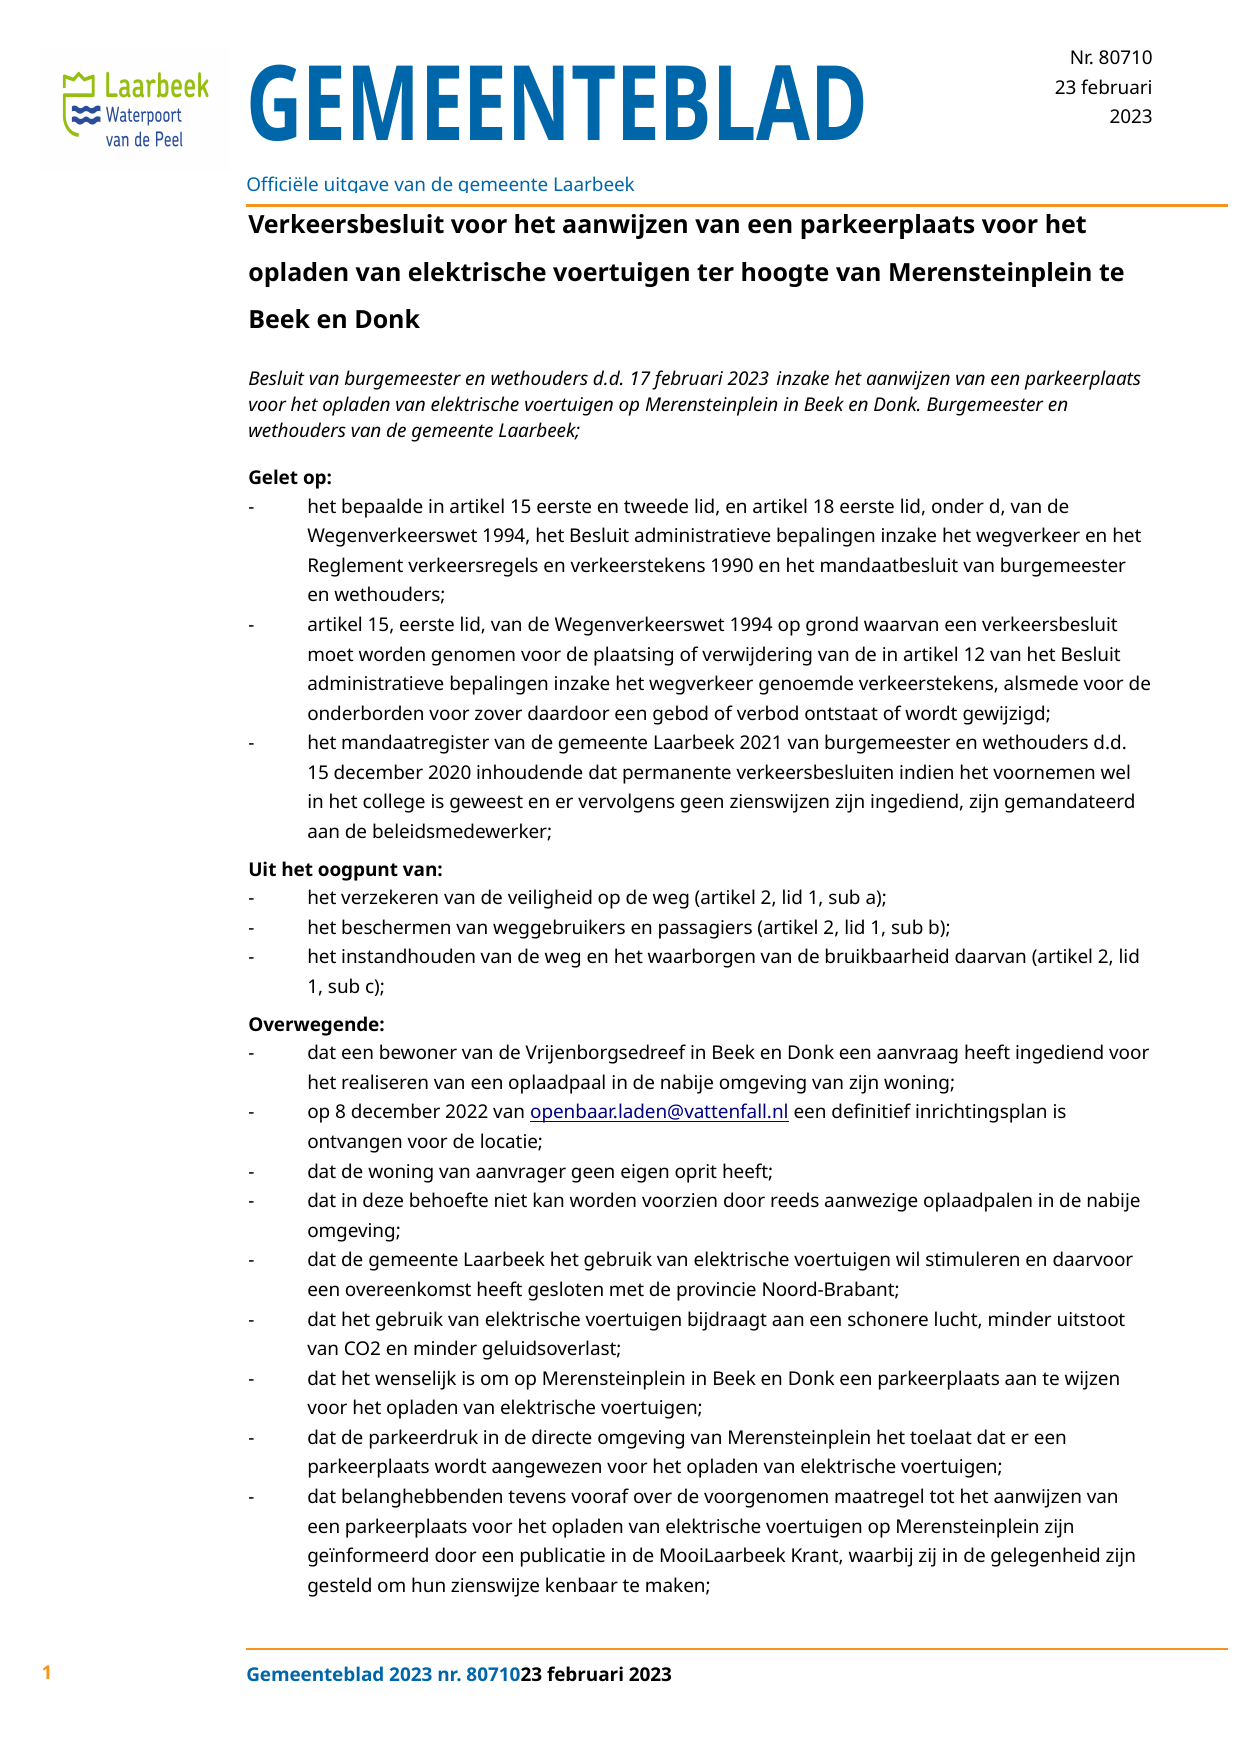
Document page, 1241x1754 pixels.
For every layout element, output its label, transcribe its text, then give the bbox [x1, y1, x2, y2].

list artikel 15, eerste lid, van de Wegenverkeerswet 1994 op grond waarvan een verkeersbesluit moet worden genomen voor de plaatsing of verwijdering van de in artikel 12 van het Besluit administratieve bepalingen inzake het wegverkeer genoemde verkeerstekens, alsmede voor de onderborden voor zover daardoor een gebod of verbod ontstaat of wordt gewijzigd; [248, 611, 1152, 726]
picture [41, 47, 231, 172]
list dat de gemeente Laarbeek het gebruik van elektrische voertuigen wil stimuleren en daarvoor een overeenkomst heeft gesloten met de provincie Noord-Brabant; [248, 1247, 1152, 1302]
text Gelet op: [248, 464, 1152, 490]
list dat de woning van aanvrager geen eigen oprit heeft; [248, 1158, 1152, 1184]
list dat een bewoner van de Vrijenborgsedreef in Beek en Donk een aanvraag heeft ingediend voor het realiseren van een oplaadpaal in de nabije omgeving van zijn woning; [248, 1039, 1152, 1095]
text Uit het oogpunt van: [248, 856, 1152, 882]
list het bepaalde in artikel 15 eerste en tweede lid, en artikel 18 eerste lid, onder d, van de Wegenverkeerswet 1994, het Besluit administratieve bepalingen inzake het wegverkeer en het Reglement verkeersregels en verkeerstekens 1990 en het mandaatbesluit van burgemeester en wethouders; [248, 493, 1152, 607]
list het verzekeren van de veiligheid op de weg (artikel 2, lid 1, sub a); [248, 884, 1152, 910]
list het beschermen van weggebruikers en passagiers (artikel 2, lid 1, sub b); [248, 914, 1152, 940]
list dat belanghebbenden tevens vooraf over de voorgenomen maatregel tot het aanwijzen van een parkeerplaats voor het opladen van elektrische voertuigen op Merensteinplein zijn geïnformeerd door een publicatie in de MooiLaarbeek Krant, waarbij zij in de gelegenheid zijn gesteld om hun zienswijze kenbaar te maken; [248, 1483, 1152, 1598]
list het instandhouden van de weg en het waarborgen van de bruikbaarheid daarvan (artikel 2, lid 1, sub c); [248, 944, 1152, 999]
list op 8 december 2022 van openbaar.laden@vattenfall.nl een definitief inrichtingsplan is ontvangen voor de locatie; [248, 1099, 1152, 1154]
list dat het wenselijk is om op Merensteinplein in Beek en Donk een parkeerplaats aan te wijzen voor het opladen van elektrische voertuigen; [248, 1365, 1152, 1420]
text Overwegende: [248, 1011, 1152, 1037]
text Verkeersbesluit voor het aanwijzen van een parkeerplaats voor het opladen van elektrische voertuigen ter hoogte van Merensteinplein te Beek en Donk [248, 207, 1152, 336]
list dat de parkeerdruk in de directe omgeving van Merensteinplein het toelaat dat er een parkeerplaats wordt aangewezen voor het opladen van elektrische voertuigen; [248, 1424, 1152, 1479]
list dat in deze behoefte niet kan worden voorzien door reeds aanwezige oplaadpalen in de nabije omgeving; [248, 1187, 1152, 1243]
text Besluit van burgemeester en wethouders d.d. 17 februari 2023 inzake het aanwijzen van een parkeerplaats voor het opladen van elektrische voertuigen op Merensteinplein in Beek en Donk. Burgemeester en wethouders van de gemeente Laarbeek; [248, 366, 1152, 443]
list het mandaatregister van de gemeente Laarbeek 2021 van burgemeester en wethouders d.d. 15 december 2020 inhoudende dat permanente verkeersbesluiten indien het voornemen wel in het college is geweest en er vervolgens geen zienswijzen zijn ingediend, zijn gemandateerd aan de beleidsmedewerker; [248, 729, 1152, 844]
list dat het gebruik van elektrische voertuigen bijdraagt aan een schonere lucht, minder uitstoot van CO2 en minder geluidsoverlast; [248, 1306, 1152, 1361]
